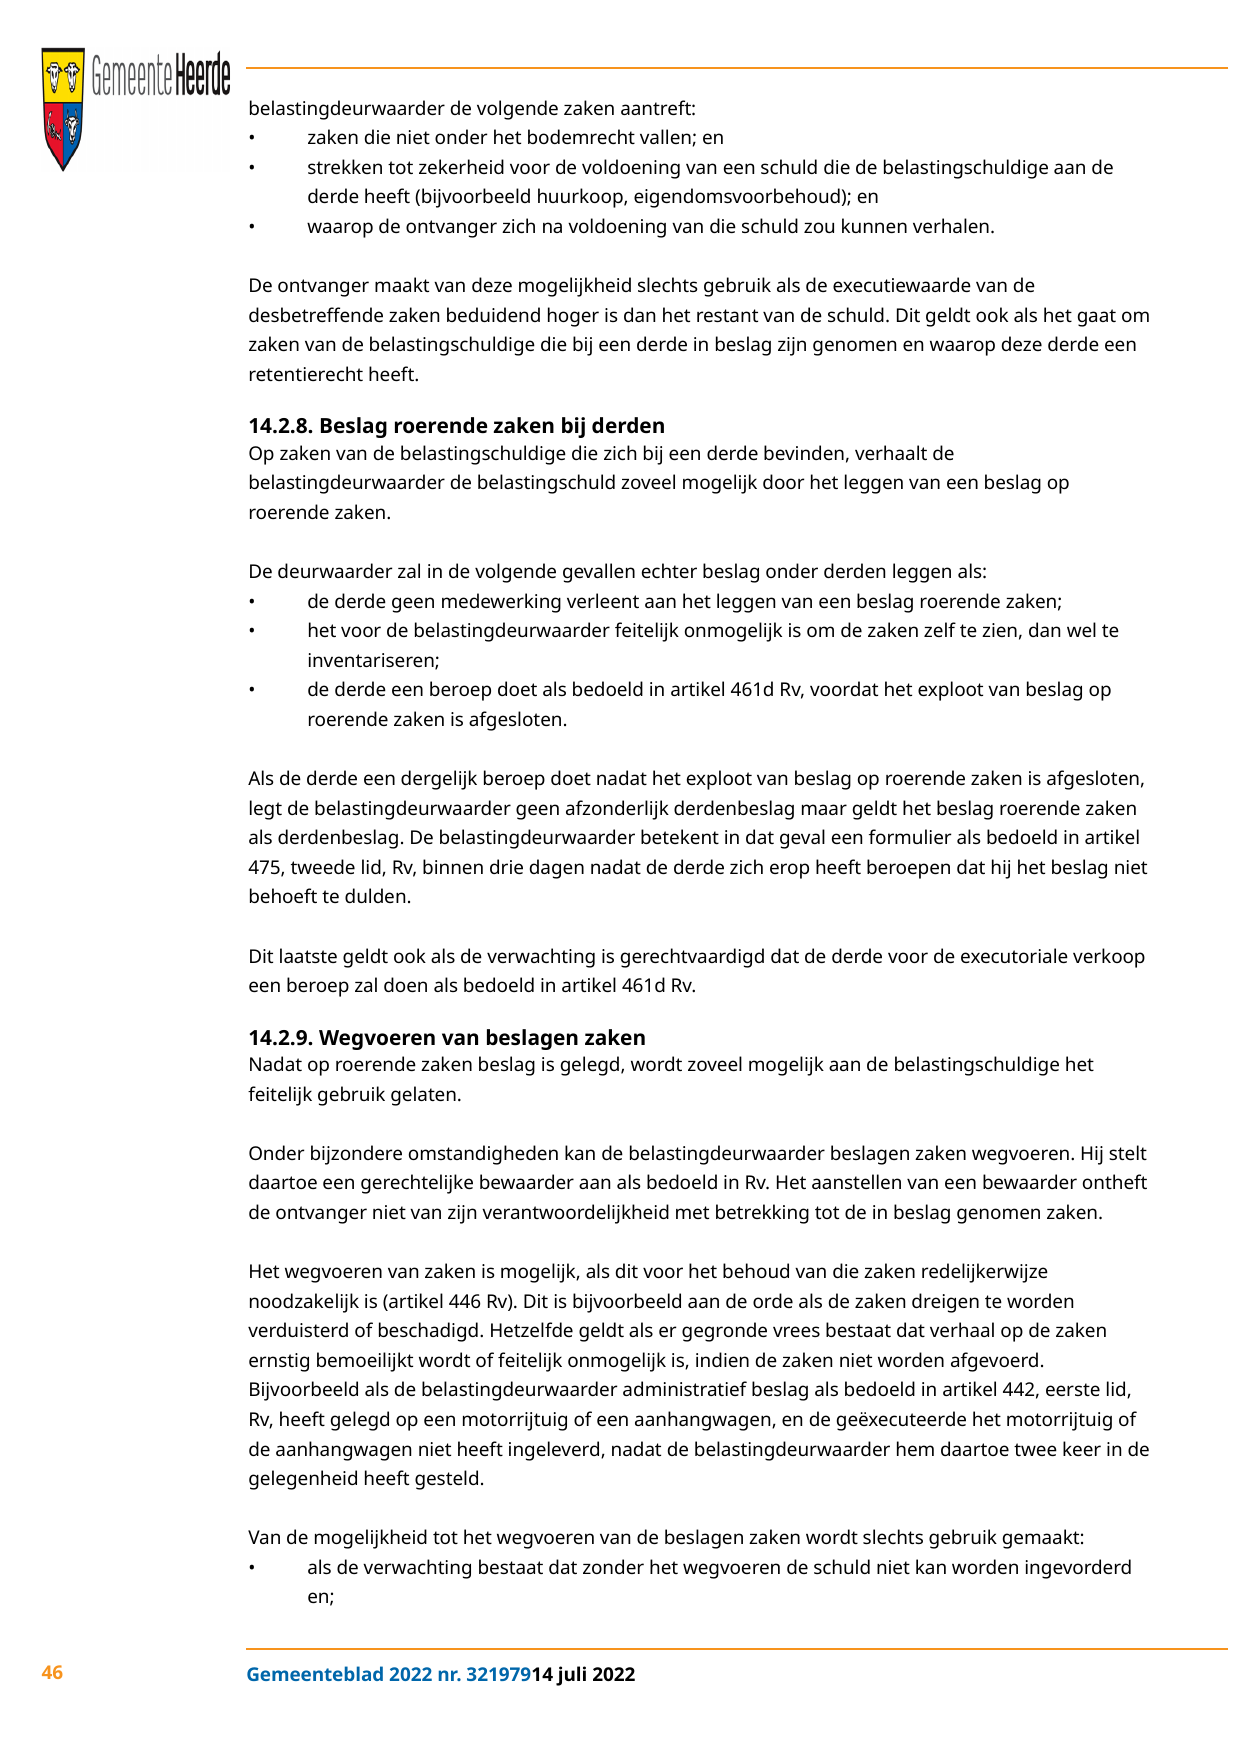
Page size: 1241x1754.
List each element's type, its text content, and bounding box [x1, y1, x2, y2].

text De deurwaarder zal in de volgende gevallen echter beslag onder derden leggen als: [248, 558, 1152, 584]
text Nadat op roerende zaken beslag is gelegd, wordt zoveel mogelijk aan de belastingschuldige het feitelijk gebruik gelaten. [248, 1051, 1152, 1107]
text 14.2.8. Beslag roerende zaken bij derden [248, 411, 1152, 440]
list als de verwachting bestaat dat zonder het wegvoeren de schuld niet kan worden ingevorderd en; [248, 1554, 1152, 1609]
text De ontvanger maakt van deze mogelijkheid slechts gebruik als de executiewaarde van de desbetreffende zaken beduidend hoger is dan het restant van de schuld. Dit geldt ook als het gaat om zaken van de belastingschuldige die bij een derde in beslag zijn genomen en waarop deze derde een retentierecht heeft. [248, 272, 1152, 387]
text Het wegvoeren van zaken is mogelijk, als dit voor het behoud van die zaken redelijkerwijze noodzakelijk is (artikel 446 Rv). Dit is bijvoorbeeld aan de orde als de zaken dreigen te worden verduisterd of beschadigd. Hetzelfde geldt als er gegronde vrees bestaat dat verhaal op de zaken ernstig bemoeilijkt wordt of feitelijk onmogelijk is, indien de zaken niet worden afgevoerd. Bijvoorbeeld als de belastingdeurwaarder administratief beslag als bedoeld in artikel 442, eerste lid, Rv, heeft gelegd op een motorrijtuig of een aanhangwagen, en de geëxecuteerde het motorrijtuig of de aanhangwagen niet heeft ingeleverd, nadat de belastingdeurwaarder hem daartoe twee keer in de gelegenheid heeft gesteld. [248, 1258, 1152, 1491]
text Van de mogelijkheid tot het wegvoeren van de beslagen zaken wordt slechts gebruik gemaakt: [248, 1524, 1152, 1550]
list de derde een beroep doet als bedoeld in artikel 461d Rv, voordat het exploot van beslag op roerende zaken is afgesloten. [248, 677, 1152, 732]
text belastingdeurwaarder de volgende zaken aantreft: [248, 95, 1152, 121]
text Op zaken van de belastingschuldige die zich bij een derde bevinden, verhaalt de belastingdeurwaarder de belastingschuld zoveel mogelijk door het leggen van een beslag op roerende zaken. [248, 440, 1152, 525]
text Onder bijzondere omstandigheden kan de belastingdeurwaarder beslagen zaken wegvoeren. Hij stelt daartoe een gerechtelijke bewaarder aan als bedoeld in Rv. Het aanstellen van een bewaarder ontheft de ontvanger niet van zijn verantwoordelijkheid met betrekking tot de in beslag genomen zaken. [248, 1140, 1152, 1225]
list zaken die niet onder het bodemrecht vallen; en [248, 124, 1152, 150]
list het voor de belastingdeurwaarder feitelijk onmogelijk is om de zaken zelf te zien, dan wel te inventariseren; [248, 617, 1152, 673]
picture [41, 47, 231, 172]
text 14.2.9. Wegvoeren van beslagen zaken [248, 1023, 1152, 1051]
text Dit laatste geldt ook als de verwachting is gerechtvaardigd dat de derde voor de executoriale verkoop een beroep zal doen als bedoeld in artikel 461d Rv. [248, 943, 1152, 998]
text Als de derde een dergelijk beroep doet nadat het exploot van beslag op roerende zaken is afgesloten, legt de belastingdeurwaarder geen afzonderlijk derdenbeslag maar geldt het beslag roerende zaken als derdenbeslag. De belastingdeurwaarder betekent in dat geval een formulier als bedoeld in artikel 475, tweede lid, Rv, binnen drie dagen nadat de derde zich erop heeft beroepen dat hij het beslag niet behoeft te dulden. [248, 765, 1152, 909]
list waarop de ontvanger zich na voldoening van die schuld zou kunnen verhalen. [248, 213, 1152, 239]
list de derde geen medewerking verleent aan het leggen van een beslag roerende zaken; [248, 588, 1152, 613]
list strekken tot zekerheid voor de voldoening van een schuld die de belastingschuldige aan de derde heeft (bijvoorbeeld huurkoop, eigendomsvoorbehoud); en [248, 154, 1152, 209]
